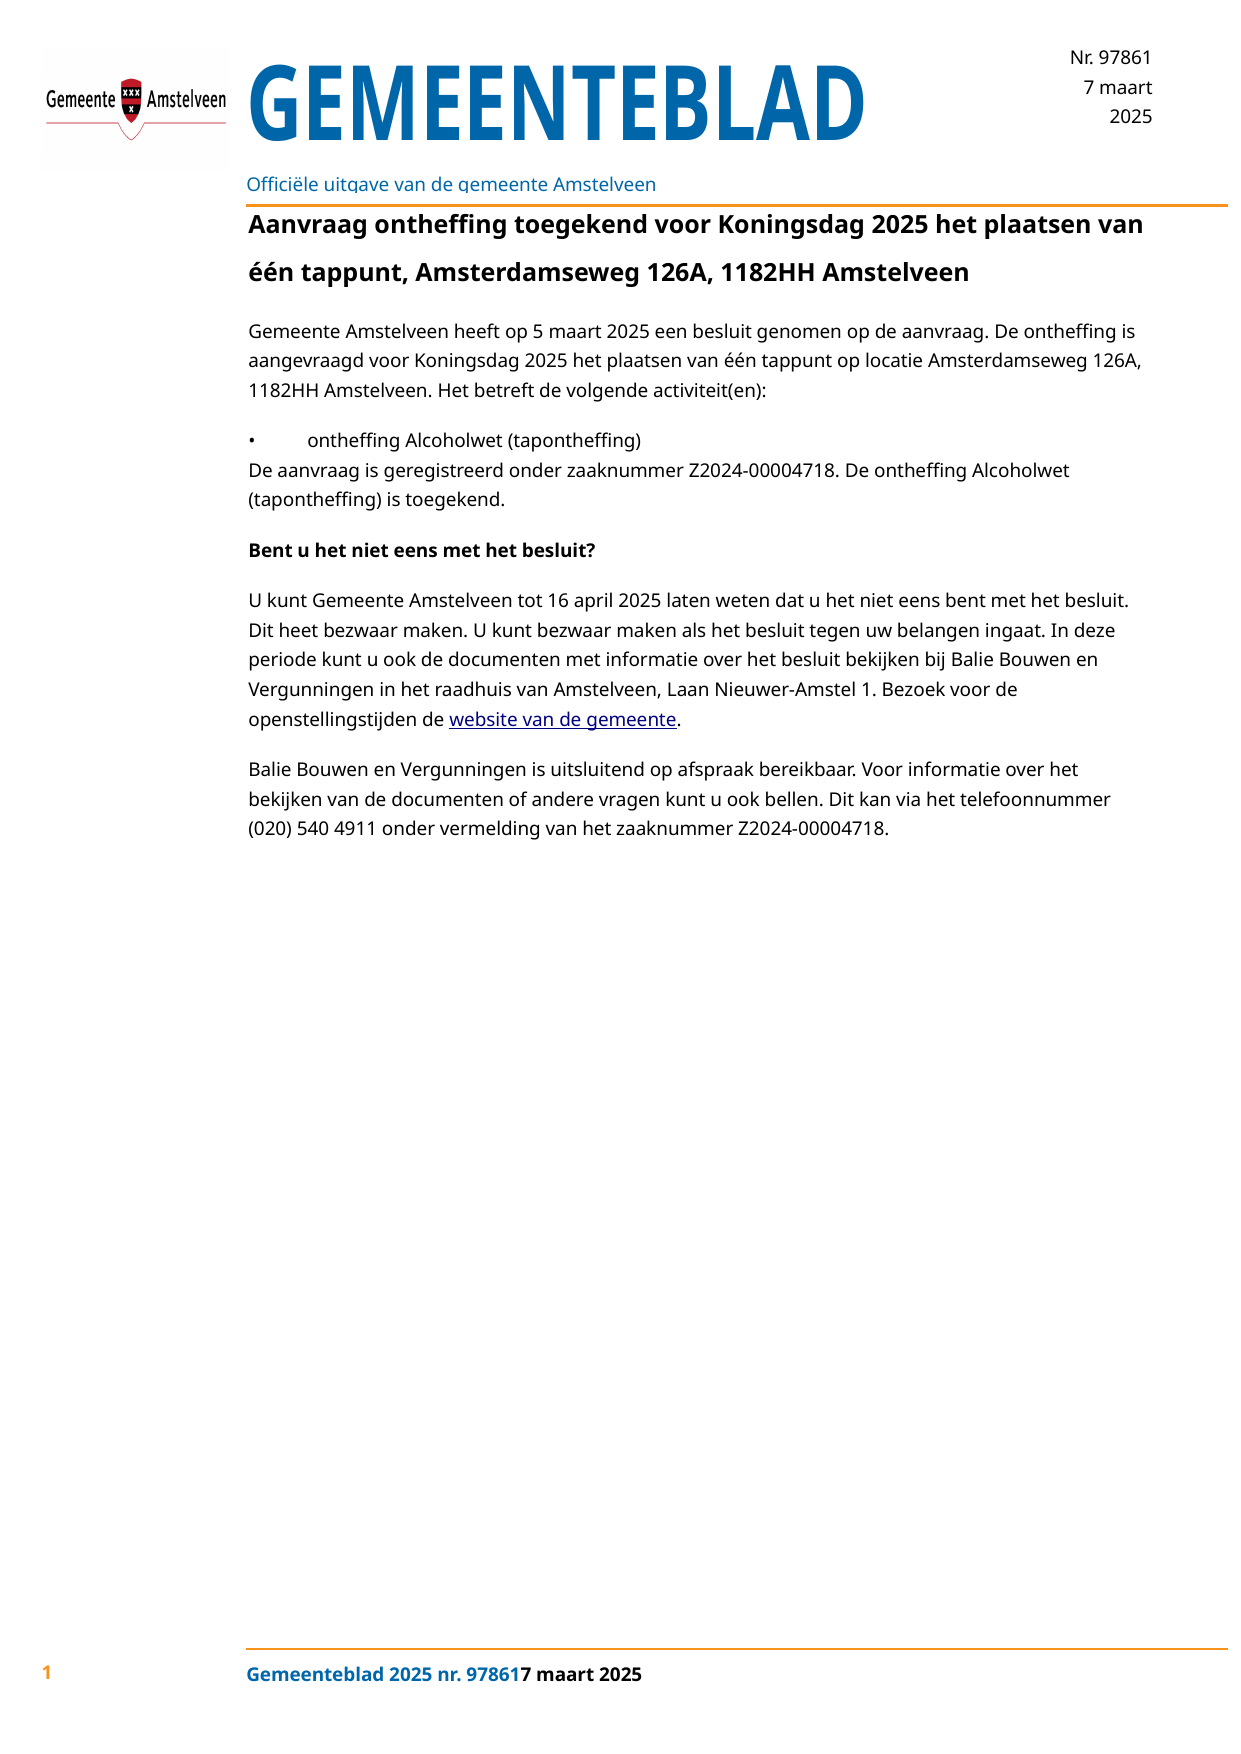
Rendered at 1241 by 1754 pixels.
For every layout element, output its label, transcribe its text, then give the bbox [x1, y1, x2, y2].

text Gemeente Amstelveen heeft op 5 maart 2025 een besluit genomen op de aanvraag. De ontheffing is aangevraagd voor Koningsdag 2025 het plaatsen van één tappunt op locatie Amsterdamseweg 126A, 1182HH Amstelveen. Het betreft de volgende activiteit(en): [248, 318, 1152, 403]
text Aanvraag ontheffing toegekend voor Koningsdag 2025 het plaatsen van één tappunt, Amsterdamseweg 126A, 1182HH Amstelveen [248, 207, 1152, 288]
text Balie Bouwen en Vergunningen is uitsluitend op afspraak bereikbaar. Voor informatie over het bekijken van de documenten of andere vragen kunt u ook bellen. Dit kan via het telefoonnummer (020) 540 4911 onder vermelding van het zaaknummer Z2024-00004718. [248, 756, 1152, 841]
text De aanvraag is geregistreerd onder zaaknummer Z2024-00004718. De ontheffing Alcoholwet (tapontheffing) is toegekend. [248, 457, 1152, 512]
picture [41, 47, 231, 172]
text Bent u het niet eens met het besluit? [248, 537, 1152, 563]
list ontheffing Alcoholwet (tapontheffing) [248, 427, 1152, 453]
text U kunt Gemeente Amstelveen tot 16 april 2025 laten weten dat u het niet eens bent met het besluit. Dit heet bezwaar maken. U kunt bezwaar maken als het besluit tegen uw belangen ingaat. In deze periode kunt u ook de documenten met informatie over het besluit bekijken bij Balie Bouwen en Vergunningen in het raadhuis van Amstelveen, Laan Nieuwer-Amstel 1. Bezoek voor de openstellingstijden de website van de gemeente. [248, 587, 1152, 732]
